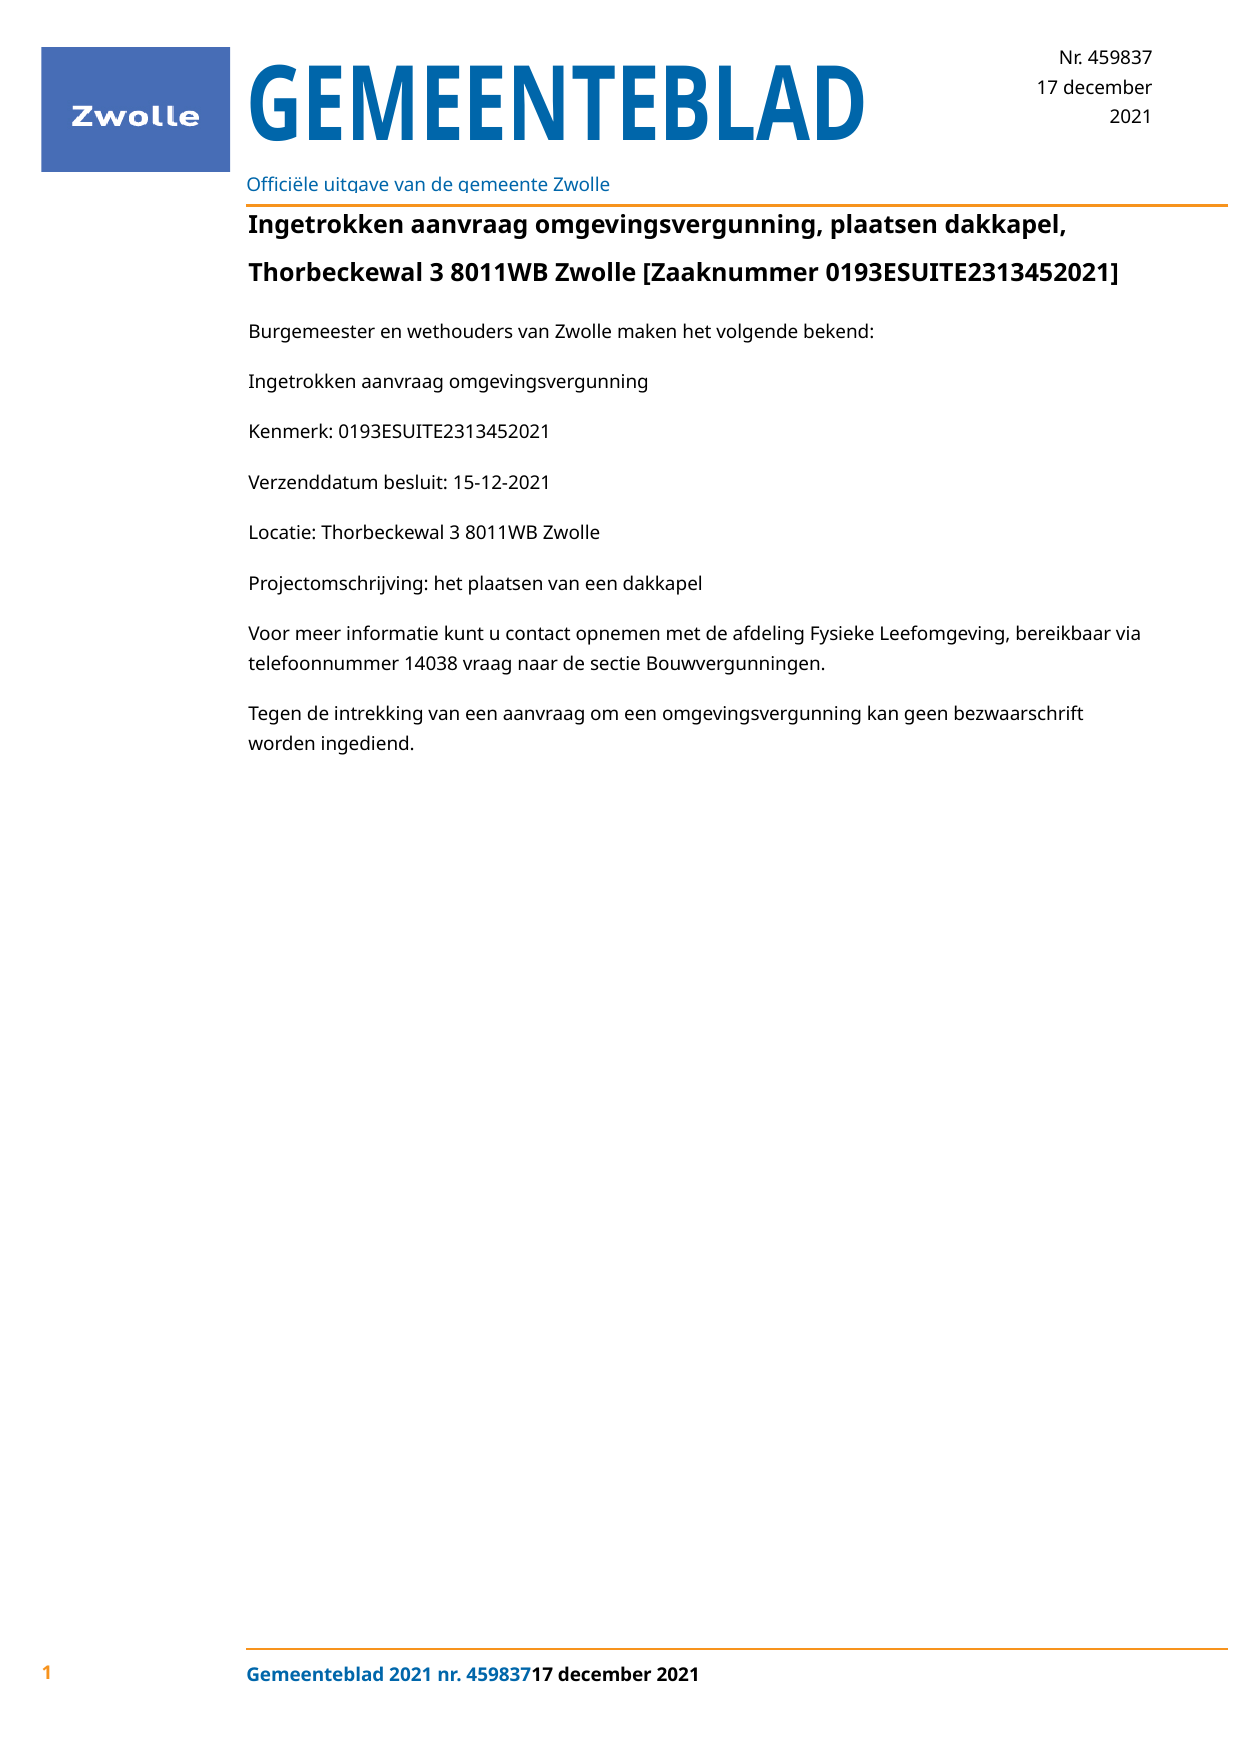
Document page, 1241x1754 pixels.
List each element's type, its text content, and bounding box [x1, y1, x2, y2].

text Verzenddatum besluit: 15-12-2021 [248, 469, 1152, 495]
text Burgemeester en wethouders van Zwolle maken het volgende bekend: [248, 318, 1152, 344]
text Ingetrokken aanvraag omgevingsvergunning, plaatsen dakkapel, Thorbeckewal 3 8011WB Zwolle [Zaaknummer 0193ESUITE2313452021] [248, 207, 1152, 288]
text Kenmerk: 0193ESUITE2313452021 [248, 419, 1152, 444]
text Ingetrokken aanvraag omgevingsvergunning [248, 368, 1152, 394]
text Locatie: Thorbeckewal 3 8011WB Zwolle [248, 519, 1152, 545]
text Tegen de intrekking van een aanvraag om een omgevingsvergunning kan geen bezwaarschrift worden ingediend. [248, 700, 1152, 756]
text Projectomschrijving: het plaatsen van een dakkapel [248, 570, 1152, 596]
picture [41, 47, 231, 172]
text Voor meer informatie kunt u contact opnemen met de afdeling Fysieke Leefomgeving, bereikbaar via telefoonnummer 14038 vraag naar de sectie Bouwvergunningen. [248, 620, 1152, 676]
